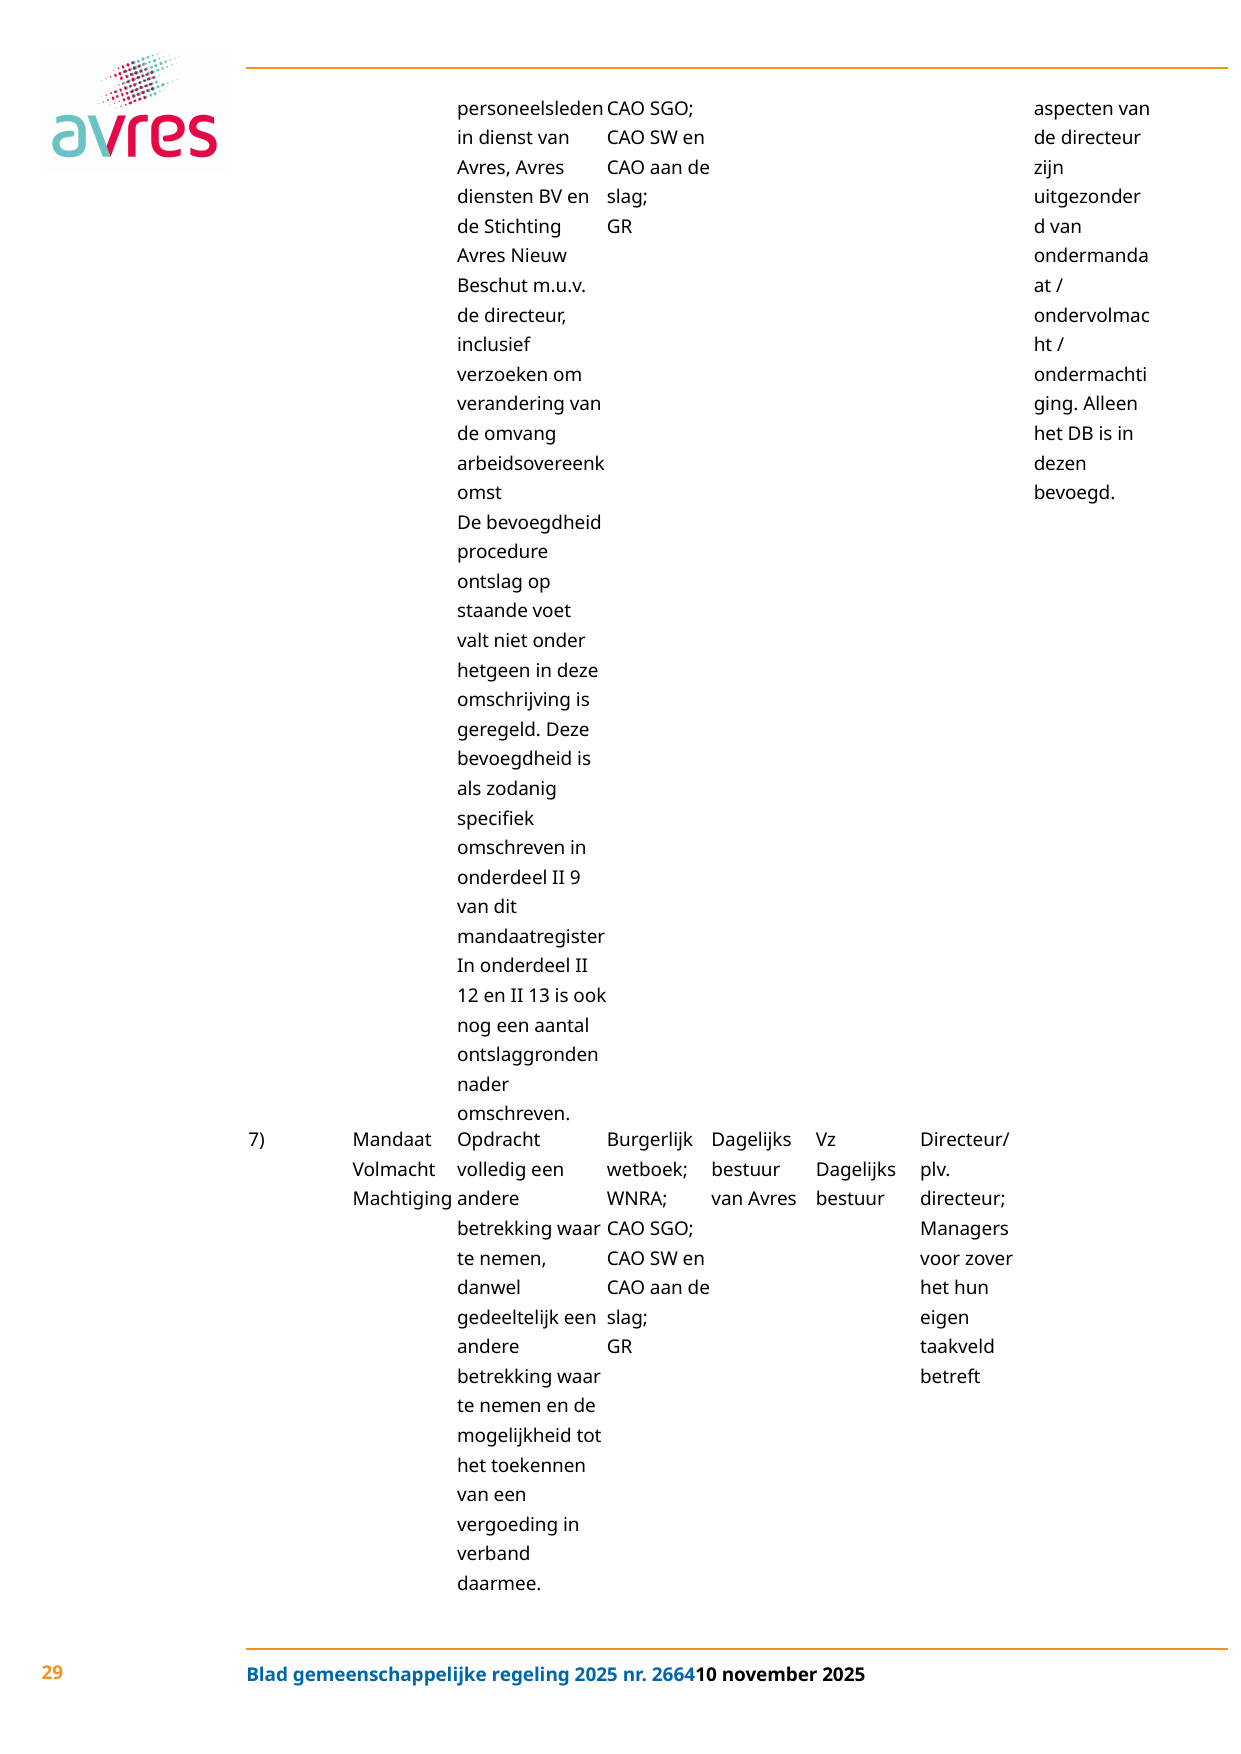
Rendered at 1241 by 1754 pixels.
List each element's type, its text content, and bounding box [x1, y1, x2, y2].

table_cell 7) [248, 1126, 352, 1596]
table_cell Dagelijks bestuur van Avres [711, 1126, 816, 1596]
table_cell [816, 95, 920, 1126]
table_cell [1034, 1126, 1152, 1596]
table_cell [353, 95, 457, 1126]
table_cell Burgerlijk wetboek; WNRA; CAO SGO; CAO SW en CAO aan de slag; GR [607, 1126, 711, 1596]
table_cell Mandaat Volmacht Machtiging [353, 1126, 457, 1596]
table_cell aspecten van de directeur zijn uitgezonderd van ondermandaat / ondervolmacht / ondermachtiging. Alleen het DB is in dezen bevoegd. [1034, 95, 1152, 1126]
table_cell [920, 95, 1033, 1126]
table_cell [711, 95, 816, 1126]
picture [41, 47, 231, 172]
table_cell personeelsleden in dienst van Avres, Avres diensten BV en de Stichting Avres Nieuw Beschut m.u.v. de directeur, inclusief verzoeken om verandering van de omvang arbeidsovereenkomst De bevoegdheid procedure ontslag op staande voet valt niet onder hetgeen in deze omschrijving is geregeld. Deze bevoegdheid is als zodanig specifiek omschreven in onderdeel II 9 van dit mandaatregister In onderdeel II 12 en II 13 is ook nog een aantal ontslaggronden nader omschreven. [457, 95, 607, 1126]
table_cell Directeur/ plv. directeur; Managers voor zover het hun eigen taakveld betreft [920, 1126, 1033, 1596]
table_cell Opdracht volledig een andere betrekking waar te nemen, danwel gedeeltelijk een andere betrekking waar te nemen en de mogelijkheid tot het toekennen van een vergoeding in verband daarmee. [457, 1126, 607, 1596]
table_cell Vz Dagelijks bestuur [816, 1126, 920, 1596]
table_cell CAO SGO; CAO SW en CAO aan de slag; GR [607, 95, 711, 1126]
table_cell [248, 95, 352, 1126]
